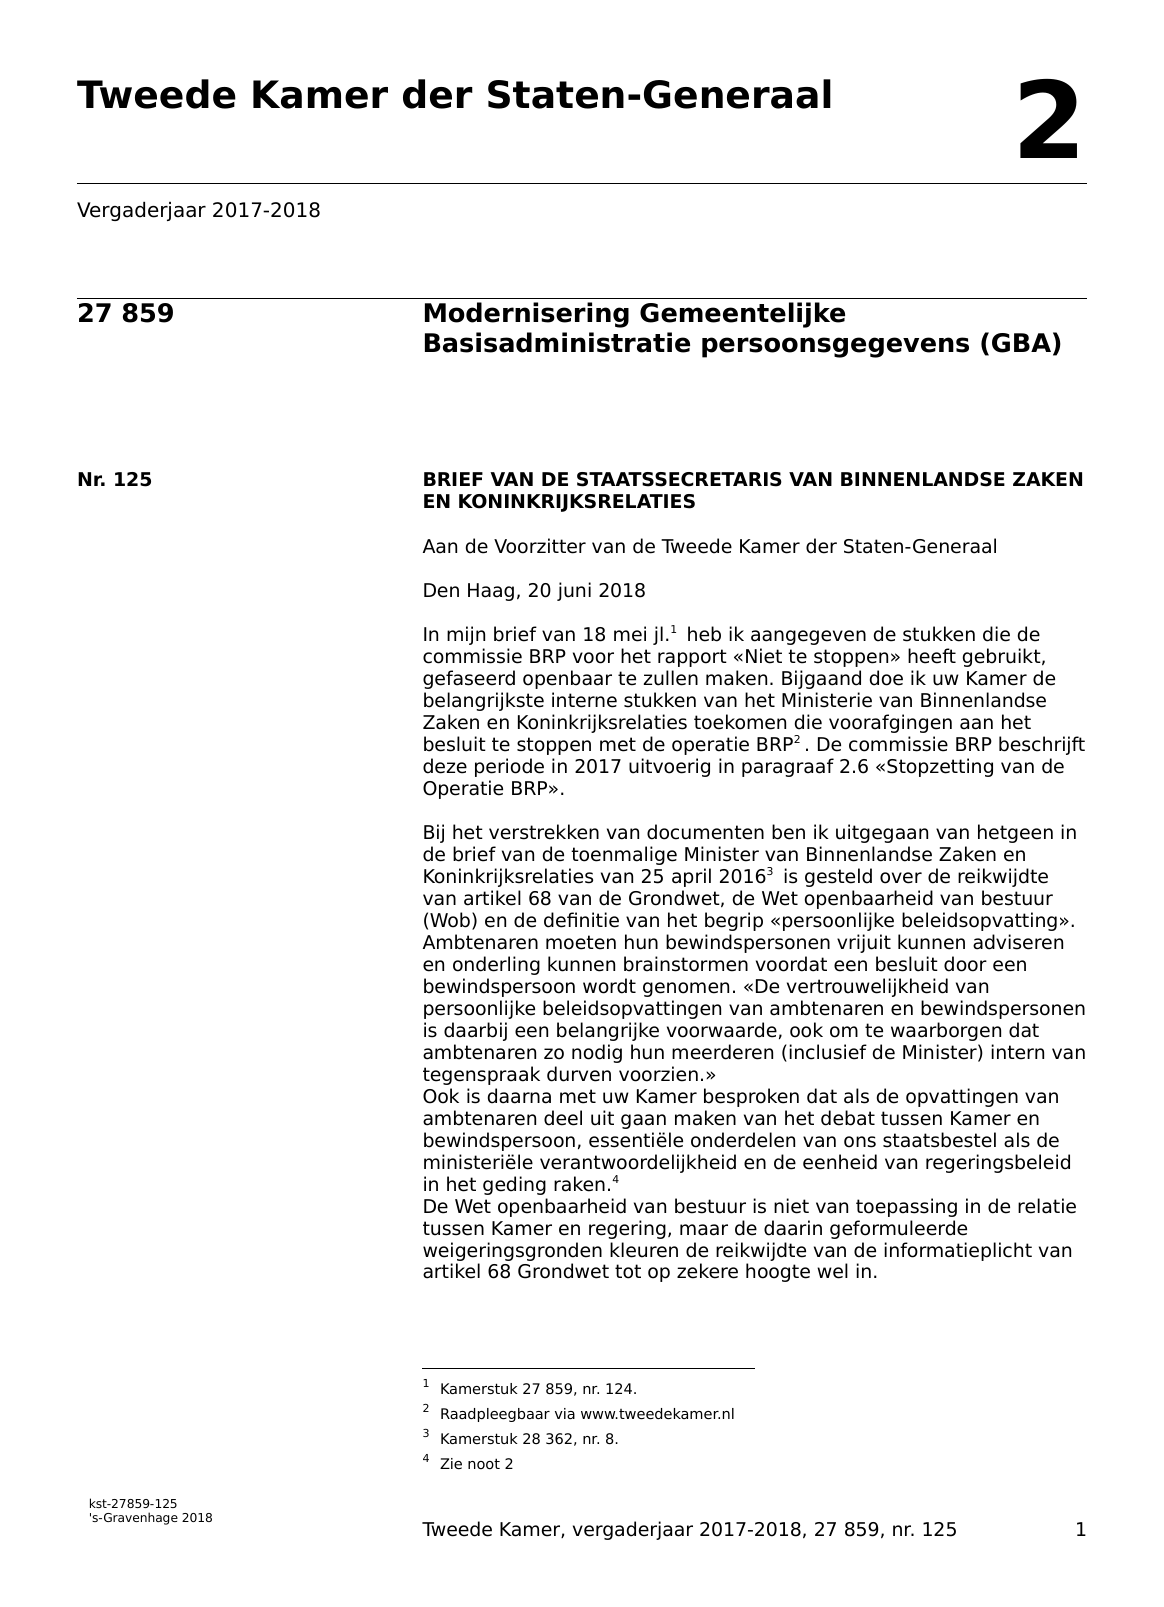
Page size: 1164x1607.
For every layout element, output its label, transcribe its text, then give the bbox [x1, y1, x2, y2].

text kst-27859-125 [88, 1497, 323, 1511]
table_header 2 [886, 59, 1087, 183]
text Raadpleegbaar via www.tweedekamer.nl [422, 1402, 1087, 1424]
subtitle 27 859 Modernisering Gemeentelijke Basisadministratie persoonsgegevens (GBA) [77, 299, 1087, 358]
text Zie noot 2 [422, 1452, 1087, 1474]
text De Wet openbaarheid van bestuur is niet van toepassing in de relatie tussen Kamer en regering, maar de daarin geformuleerde weigeringsgronden kleuren de reikwijdte van de informatieplicht van artikel 68 Grondwet tot op zekere hoogte wel in. [422, 1196, 1087, 1283]
text 's-Gravenhage 2018 [88, 1511, 323, 1525]
table_header Tweede Kamer der Staten-Generaal [77, 59, 886, 183]
text Kamerstuk 27 859, nr. 124. [422, 1377, 1087, 1399]
text Aan de Voorzitter van de Tweede Kamer der Staten-Generaal [422, 536, 1087, 557]
subtitle Nr. 125 BRIEF VAN DE STAATSSECRETARIS VAN BINNENLANDSE ZAKEN EN KONINKRIJKSRELATIES [77, 469, 1087, 513]
text Kamerstuk 28 362, nr. 8. [422, 1427, 1087, 1449]
table_cell Vergaderjaar 2017-2018 [77, 184, 1087, 298]
text Ook is daarna met uw Kamer besproken dat als de opvattingen van ambtenaren deel uit gaan maken van het debat tussen Kamer en bewindspersoon, essentiële onderdelen van ons staatsbestel als de ministeriële verantwoordelijkheid en de eenheid van regeringsbeleid in het geding raken. [422, 1086, 1087, 1196]
text In mijn brief van 18 mei jl. heb ik aangegeven de stukken die de commissie BRP voor het rapport «Niet te stoppen» heeft gebruikt, gefaseerd openbaar te zullen maken. Bijgaand doe ik uw Kamer de belangrijkste interne stukken van het Ministerie van Binnenlandse Zaken en Koninkrijksrelaties toekomen die voorafgingen aan het besluit te stoppen met de operatie BRP. De commissie BRP beschrijft deze periode in 2017 uitvoerig in paragraaf 2.6 «Stopzetting van de Operatie BRP». [422, 624, 1087, 800]
text Den Haag, 20 juni 2018 [422, 580, 1087, 602]
text Bij het verstrekken van documenten ben ik uitgegaan van hetgeen in de brief van de toenmalige Minister van Binnenlandse Zaken en Koninkrijksrelaties van 25 april 2016 is gesteld over de reikwijdte van artikel 68 van de Grondwet, de Wet openbaarheid van bestuur (Wob) en de definitie van het begrip «persoonlijke beleidsopvatting». [422, 822, 1087, 932]
text Ambtenaren moeten hun bewindspersonen vrijuit kunnen adviseren en onderling kunnen brainstormen voordat een besluit door een bewindspersoon wordt genomen. «De vertrouwelijkheid van persoonlijke beleidsopvattingen van ambtenaren en bewindspersonen is daarbij een belangrijke voorwaarde, ook om te waarborgen dat ambtenaren zo nodig hun meerderen (inclusief de Minister) intern van tegenspraak durven voorzien.» [422, 932, 1087, 1086]
